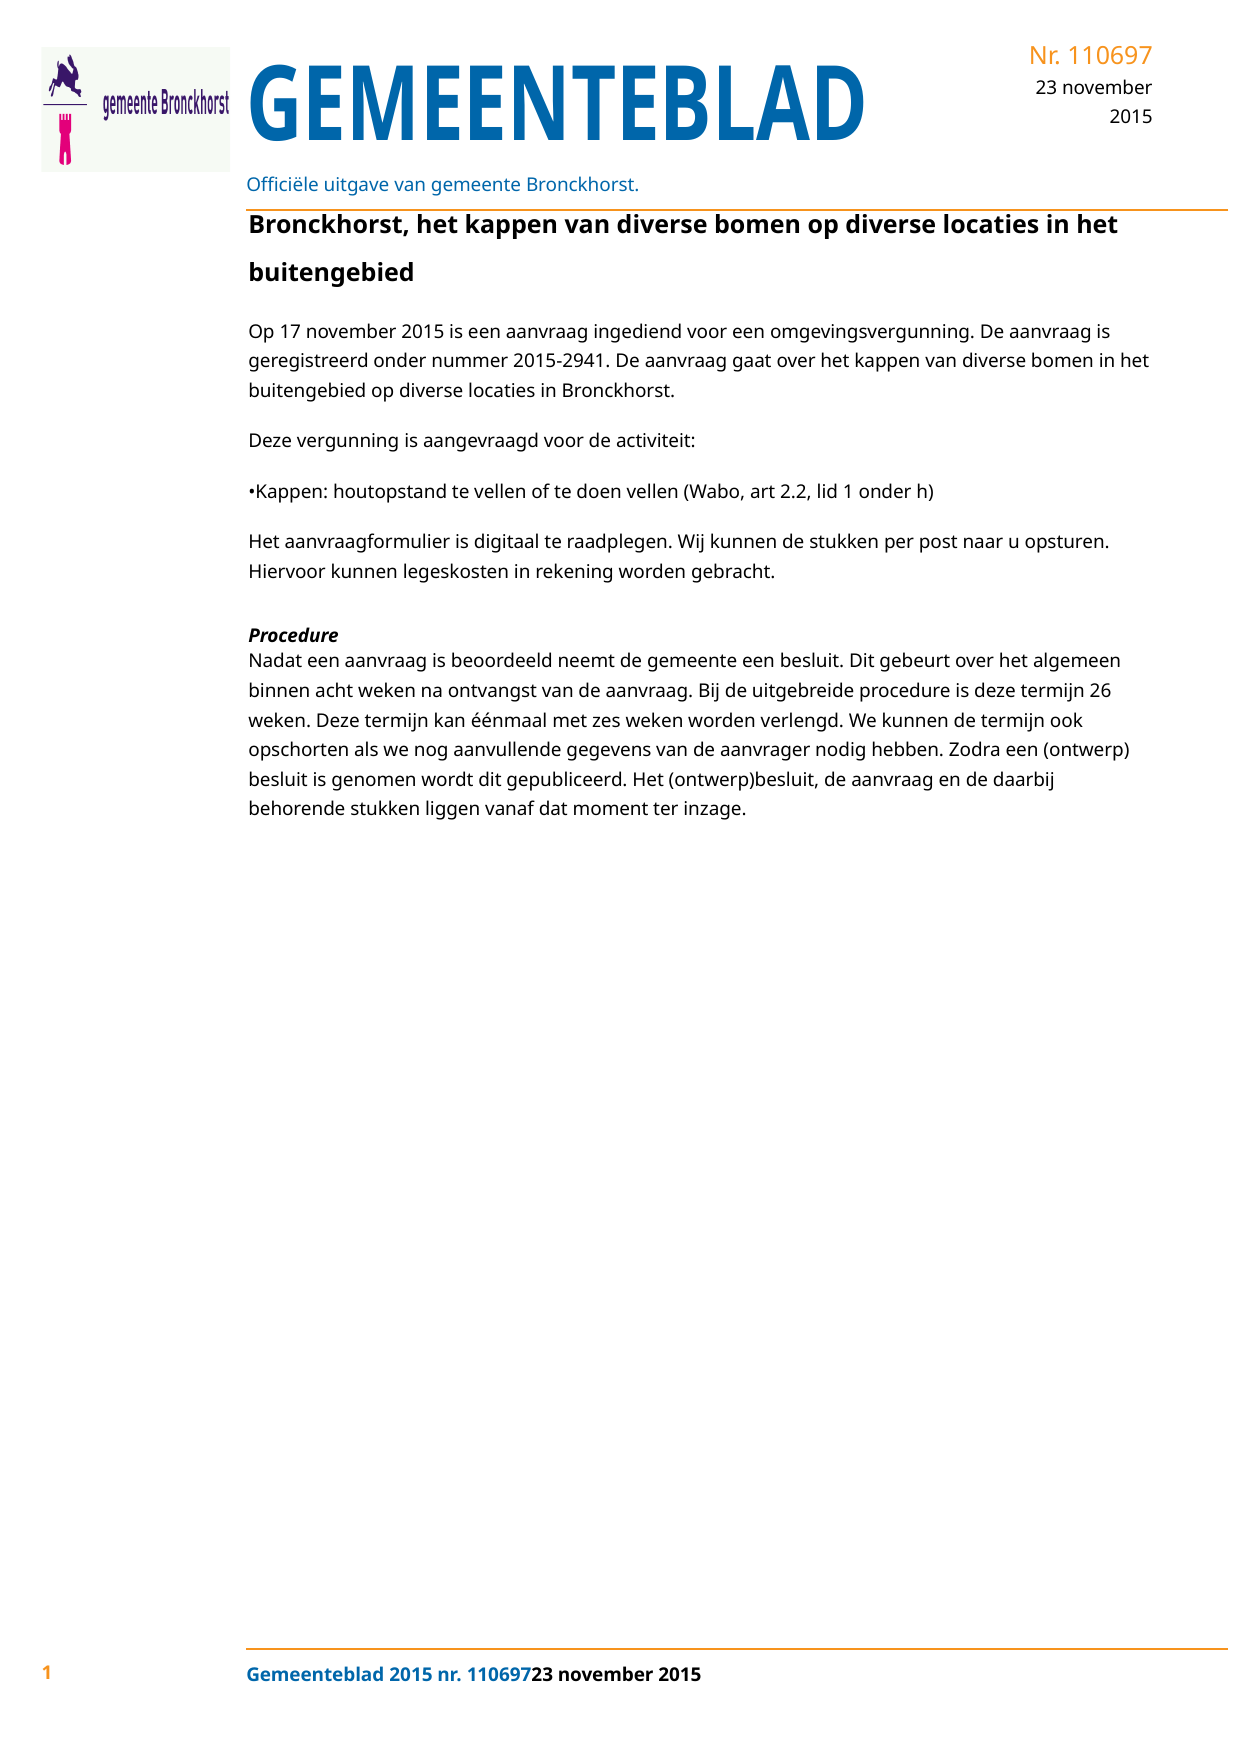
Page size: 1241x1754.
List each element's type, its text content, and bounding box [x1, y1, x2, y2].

text Nadat een aanvraag is beoordeeld neemt de gemeente een besluit. Dit gebeurt over het algemeen binnen acht weken na ontvangst van de aanvraag. Bij de uitgebreide procedure is deze termijn 26 weken. Deze termijn kan éénmaal met zes weken worden verlengd. We kunnen de termijn ook opschorten als we nog aanvullende gegevens van de aanvrager nodig hebben. Zodra een (ontwerp) besluit is genomen wordt dit gepubliceerd. Het (ontwerp)besluit, de aanvraag en de daarbij behorende stukken liggen vanaf dat moment ter inzage. [248, 648, 1152, 821]
text Op 17 november 2015 is een aanvraag ingediend voor een omgevingsvergunning. De aanvraag is geregistreerd onder nummer 2015-2941. De aanvraag gaat over het kappen van diverse bomen in het buitengebied op diverse locaties in Bronckhorst. [248, 318, 1152, 403]
text Procedure [248, 622, 1152, 648]
picture [41, 47, 231, 172]
text •Kappen: houtopstand te vellen of te doen vellen (Wabo, art 2.2, lid 1 onder h) [248, 478, 1152, 504]
text Het aanvraagformulier is digitaal te raadplegen. Wij kunnen de stukken per post naar u opsturen. Hiervoor kunnen legeskosten in rekening worden gebracht. [248, 528, 1152, 584]
text Bronckhorst, het kappen van diverse bomen op diverse locaties in het buitengebied [248, 211, 1152, 288]
text Deze vergunning is aangevraagd voor de activiteit: [248, 427, 1152, 453]
